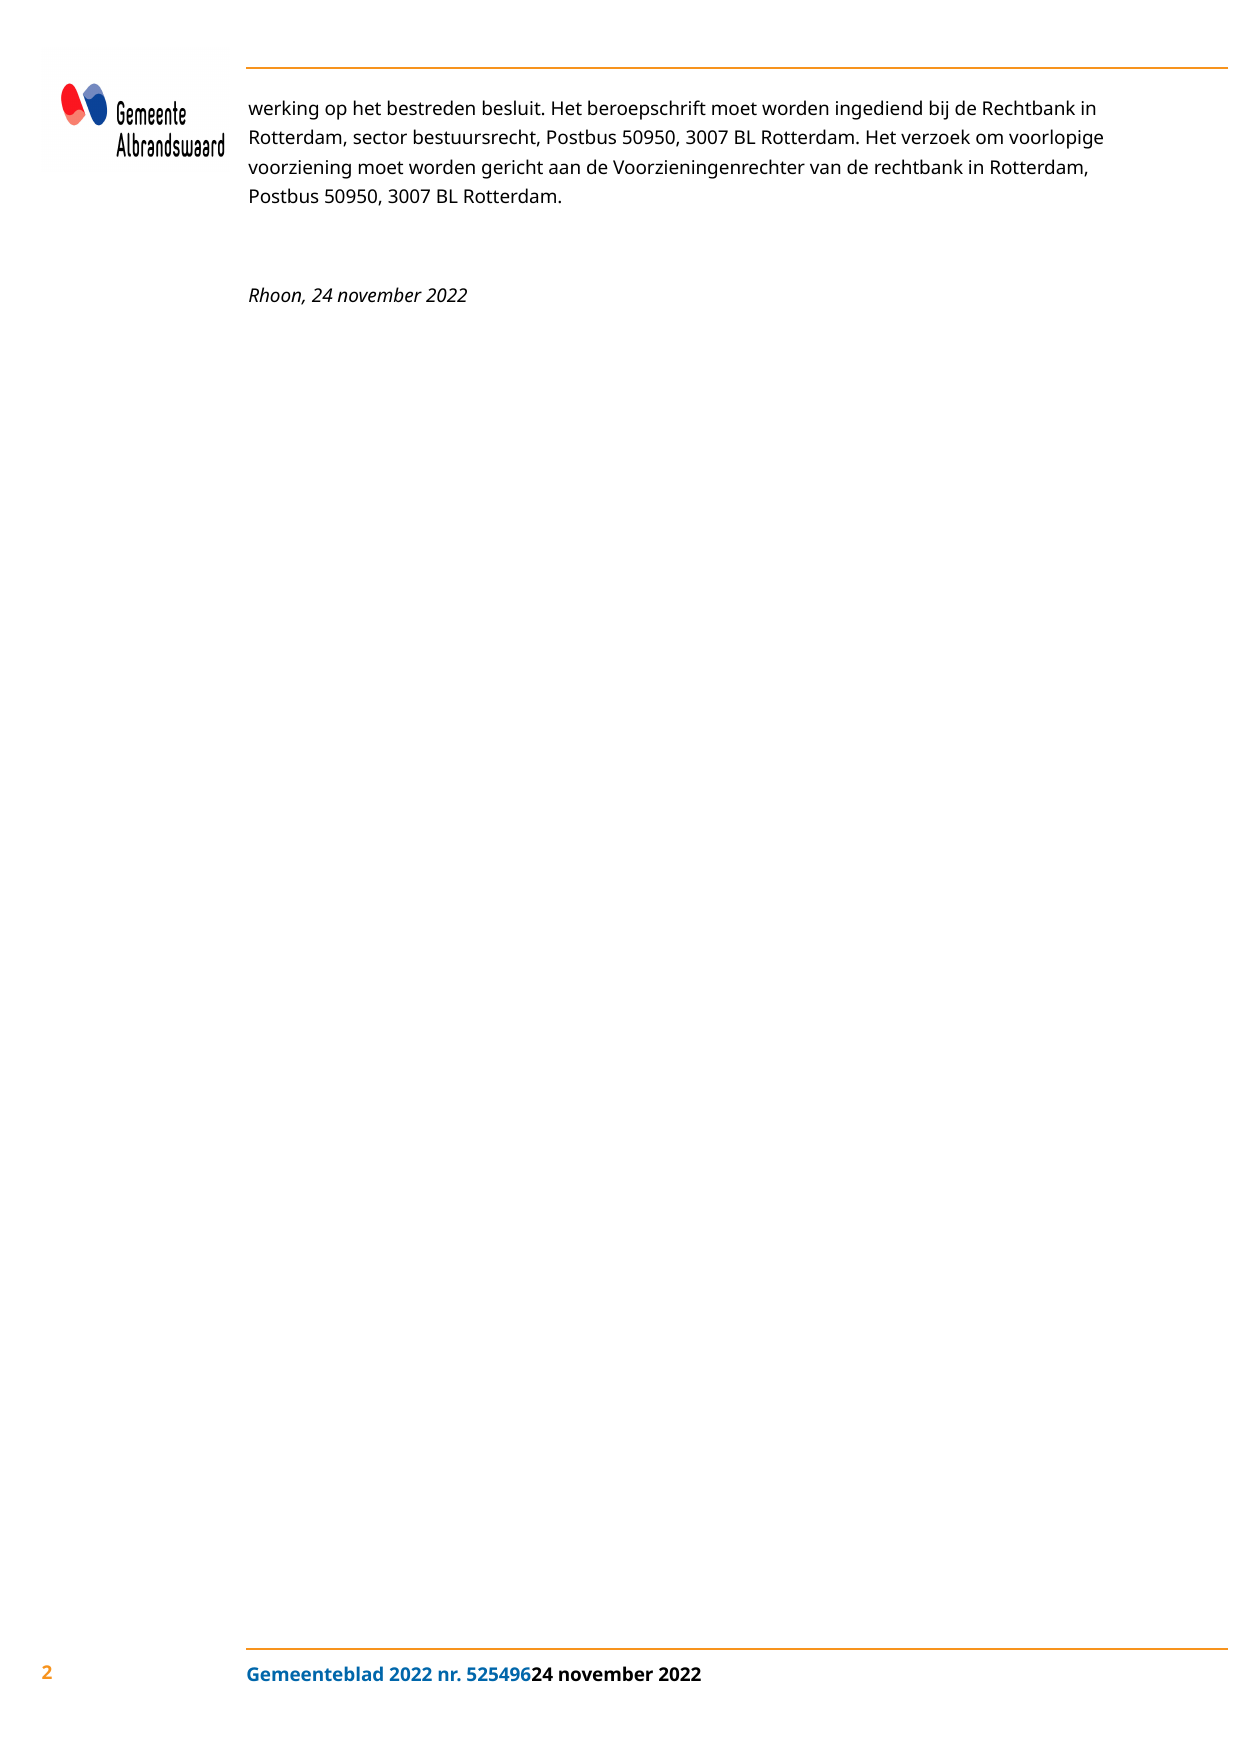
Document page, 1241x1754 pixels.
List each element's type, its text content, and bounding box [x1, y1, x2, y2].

text Rhoon, 24 november 2022 [248, 282, 1152, 307]
text werking op het bestreden besluit. Het beroepschrift moet worden ingediend bij de Rechtbank in Rotterdam, sector bestuursrecht, Postbus 50950, 3007 BL Rotterdam. Het verzoek om voorlopige voorziening moet worden gericht aan de Voorzieningenrechter van de rechtbank in Rotterdam, Postbus 50950, 3007 BL Rotterdam. [248, 95, 1152, 209]
picture [41, 47, 231, 172]
